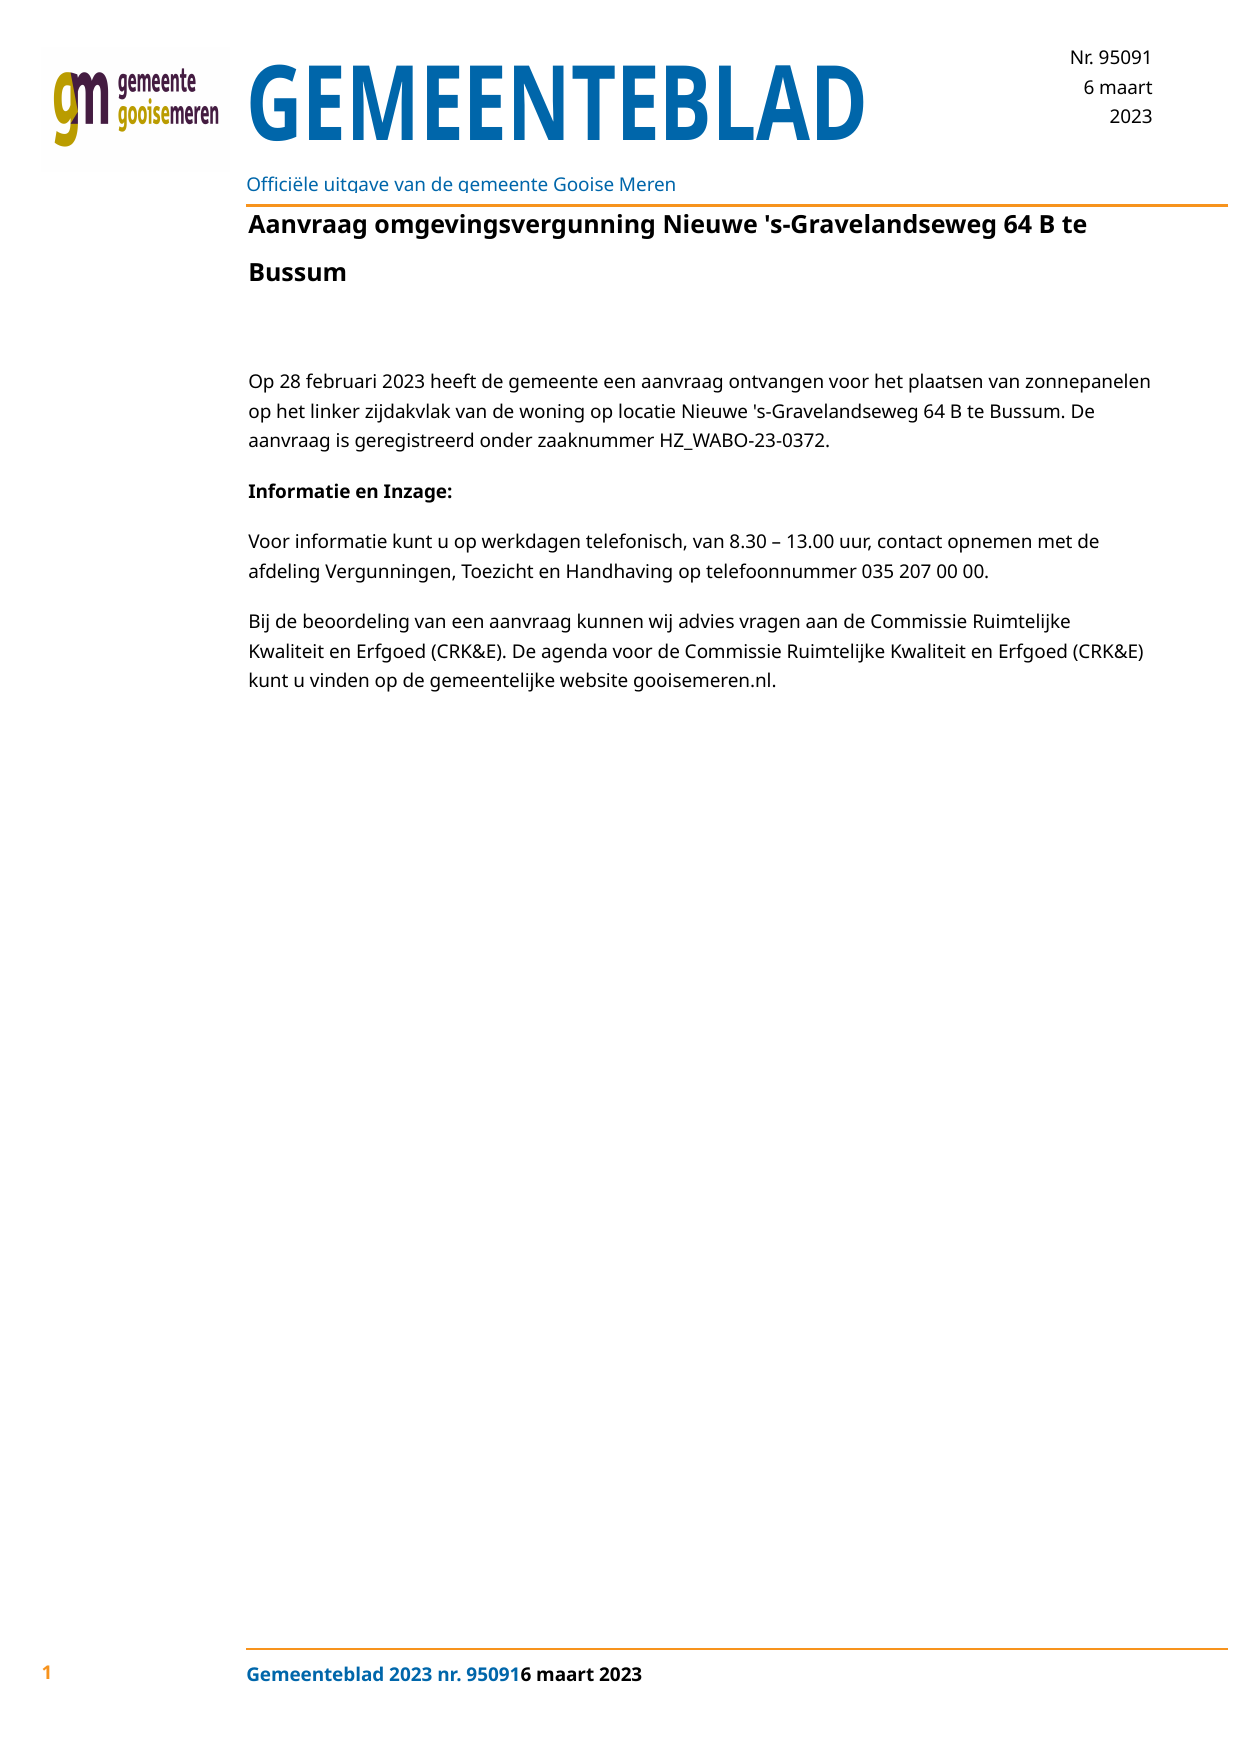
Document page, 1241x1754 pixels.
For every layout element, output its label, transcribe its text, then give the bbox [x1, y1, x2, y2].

text Aanvraag omgevingsvergunning Nieuwe 's-Gravelandseweg 64 B te Bussum [248, 207, 1152, 288]
picture [41, 47, 231, 172]
text Op 28 februari 2023 heeft de gemeente een aanvraag ontvangen voor het plaatsen van zonnepanelen op het linker zijdakvlak van de woning op locatie Nieuwe 's-Gravelandseweg 64 B te Bussum. De aanvraag is geregistreerd onder zaaknummer HZ_WABO-23-0372. [248, 368, 1152, 453]
text Informatie en Inzage: [248, 478, 1152, 504]
text Bij de beoordeling van een aanvraag kunnen wij advies vragen aan de Commissie Ruimtelijke Kwaliteit en Erfgoed (CRK&E). De agenda voor de Commissie Ruimtelijke Kwaliteit en Erfgoed (CRK&E) kunt u vinden op de gemeentelijke website gooisemeren.nl. [248, 608, 1152, 693]
text Voor informatie kunt u op werkdagen telefonisch, van 8.30 – 13.00 uur, contact opnemen met de afdeling Vergunningen, Toezicht en Handhaving op telefoonnummer 035 207 00 00. [248, 528, 1152, 584]
